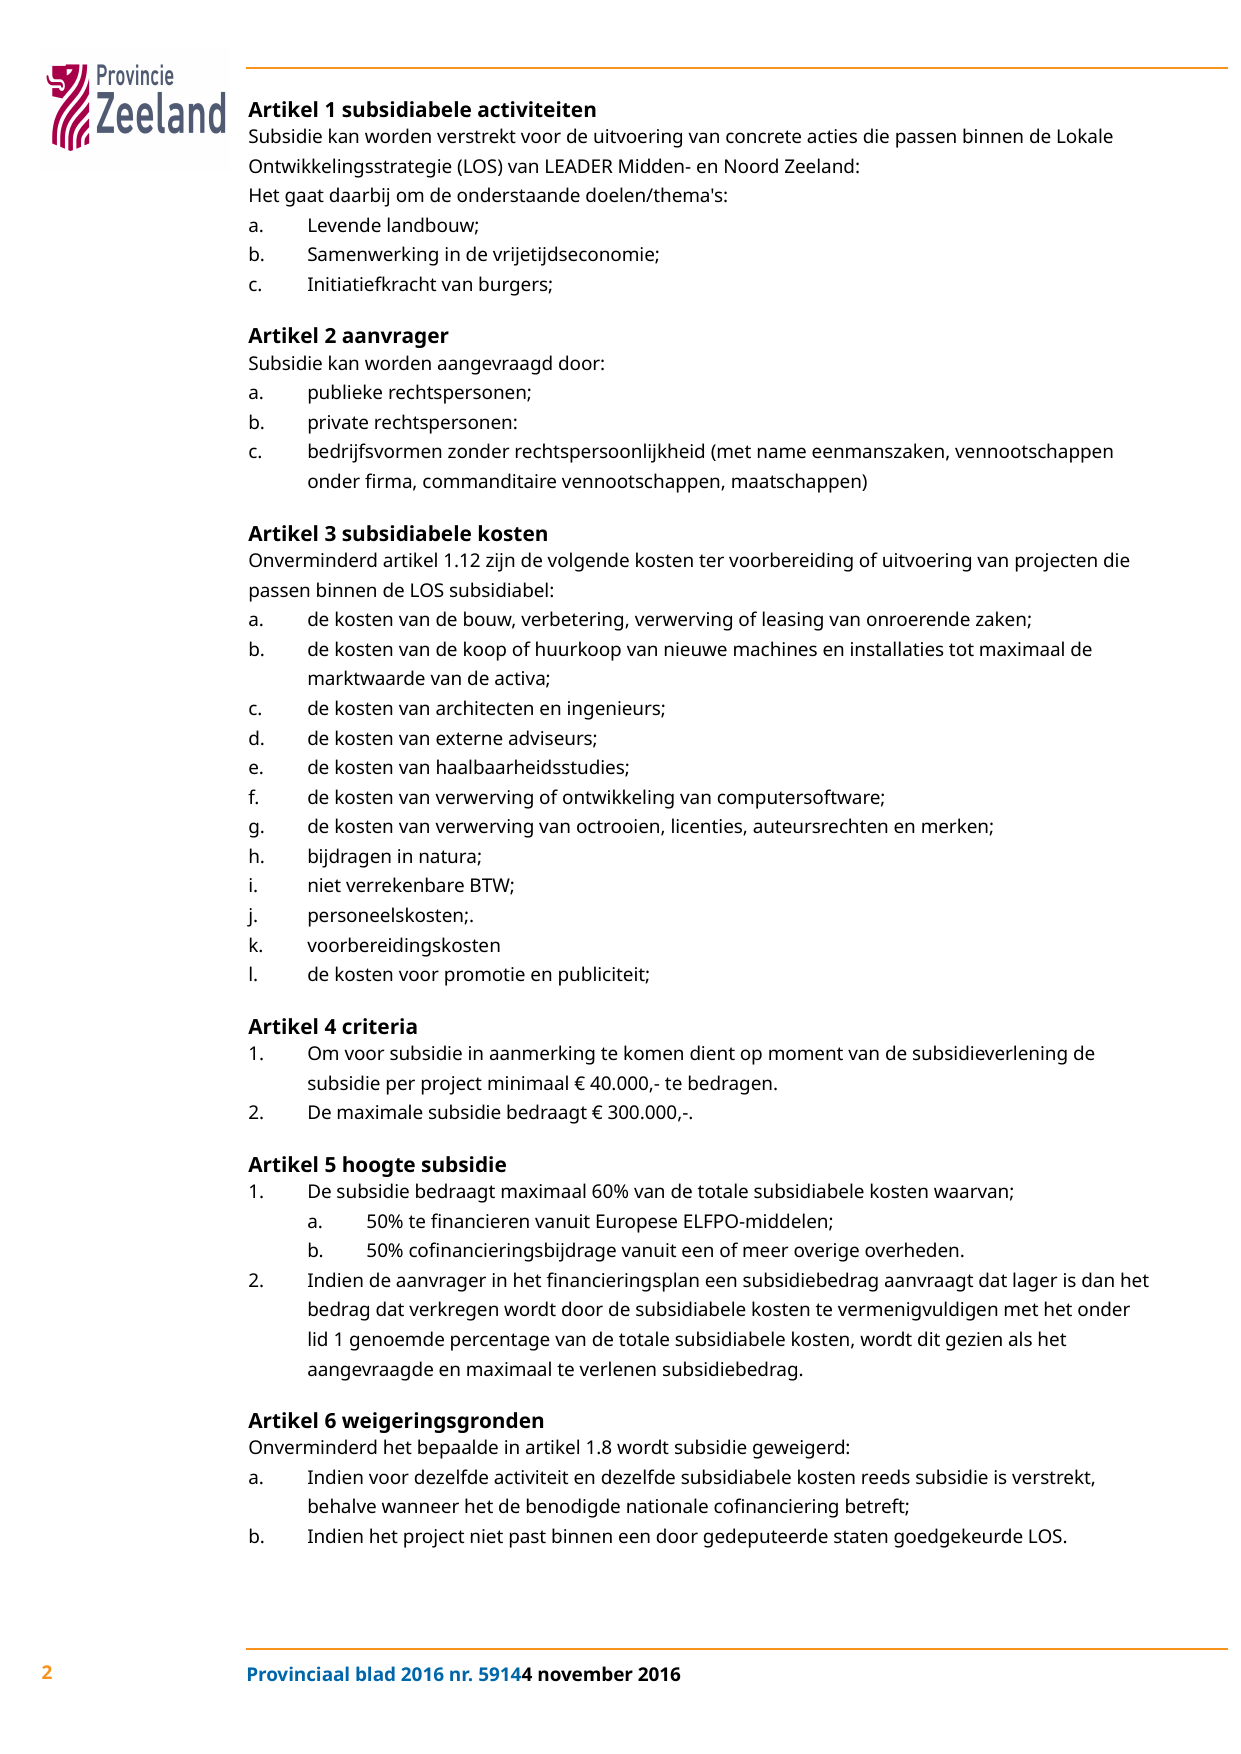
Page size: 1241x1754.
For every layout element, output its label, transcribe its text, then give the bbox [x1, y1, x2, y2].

list 50% cofinancieringsbijdrage vanuit een of meer overige overheden. [307, 1237, 1152, 1263]
list 50% te financieren vanuit Europese ELFPO-middelen; [307, 1208, 1152, 1233]
text Onverminderd het bepaalde in artikel 1.8 wordt subsidie geweigerd: [248, 1434, 1152, 1460]
text Artikel 6 weigeringsgronden [248, 1406, 1152, 1434]
list publieke rechtspersonen; [248, 379, 1152, 405]
list private rechtspersonen: [248, 409, 1152, 435]
list de kosten van haalbaarheidsstudies; [248, 754, 1152, 780]
list de kosten van de bouw, verbetering, verwerving of leasing van onroerende zaken; [248, 606, 1152, 632]
list Indien het project niet past binnen een door gedeputeerde staten goedgekeurde LOS. [248, 1523, 1152, 1549]
picture [41, 47, 231, 172]
text Artikel 4 criteria [248, 1012, 1152, 1040]
text Artikel 2 aanvrager [248, 322, 1152, 350]
text Het gaat daarbij om de onderstaande doelen/thema's: [248, 182, 1152, 208]
list bedrijfsvormen zonder rechtspersoonlijkheid (met name eenmanszaken, vennootschappen onder firma, commanditaire vennootschappen, maatschappen) [248, 439, 1152, 494]
list De subsidie bedraagt maximaal 60% van de totale subsidiabele kosten waarvan; [248, 1178, 1152, 1204]
list niet verrekenbare BTW; [248, 873, 1152, 898]
list bijdragen in natura; [248, 843, 1152, 869]
list Samenwerking in de vrijetijdseconomie; [248, 242, 1152, 267]
list De maximale subsidie bedraagt € 300.000,-. [248, 1099, 1152, 1125]
list voorbereidingskosten [248, 932, 1152, 957]
list de kosten van verwerving of ontwikkeling van computersoftware; [248, 784, 1152, 809]
text Subsidie kan worden verstrekt voor de uitvoering van concrete acties die passen binnen de Lokale Ontwikkelingsstrategie (LOS) van LEADER Midden- en Noord Zeeland: [248, 123, 1152, 178]
text Artikel 5 hoogte subsidie [248, 1150, 1152, 1178]
list personeelskosten;. [248, 902, 1152, 928]
list de kosten van externe adviseurs; [248, 725, 1152, 750]
text Artikel 3 subsidiabele kosten [248, 519, 1152, 547]
list Initiatiefkracht van burgers; [248, 271, 1152, 297]
list Om voor subsidie in aanmerking te komen dient op moment van de subsidieverlening de subsidie per project minimaal € 40.000,- te bedragen. [248, 1040, 1152, 1096]
text Subsidie kan worden aangevraagd door: [248, 350, 1152, 376]
list de kosten van de koop of huurkoop van nieuwe machines en installaties tot maximaal de marktwaarde van de activa; [248, 636, 1152, 691]
text Artikel 1 subsidiabele activiteiten [248, 95, 1152, 123]
list de kosten van verwerving van octrooien, licenties, auteursrechten en merken; [248, 813, 1152, 839]
list Levende landbouw; [248, 212, 1152, 238]
list Indien voor dezelfde activiteit en dezelfde subsidiabele kosten reeds subsidie is verstrekt, behalve wanneer het de benodigde nationale cofinanciering betreft; [248, 1464, 1152, 1519]
list de kosten van architecten en ingenieurs; [248, 695, 1152, 721]
list Indien de aanvrager in het financieringsplan een subsidiebedrag aanvraagt dat lager is dan het bedrag dat verkregen wordt door de subsidiabele kosten te vermenigvuldigen met het onder lid 1 genoemde percentage van de totale subsidiabele kosten, wordt dit gezien als het aangevraagde en maximaal te verlenen subsidiebedrag. [248, 1267, 1152, 1381]
list de kosten voor promotie en publiciteit; [248, 961, 1152, 987]
text Onverminderd artikel 1.12 zijn de volgende kosten ter voorbereiding of uitvoering van projecten die passen binnen de LOS subsidiabel: [248, 547, 1152, 602]
